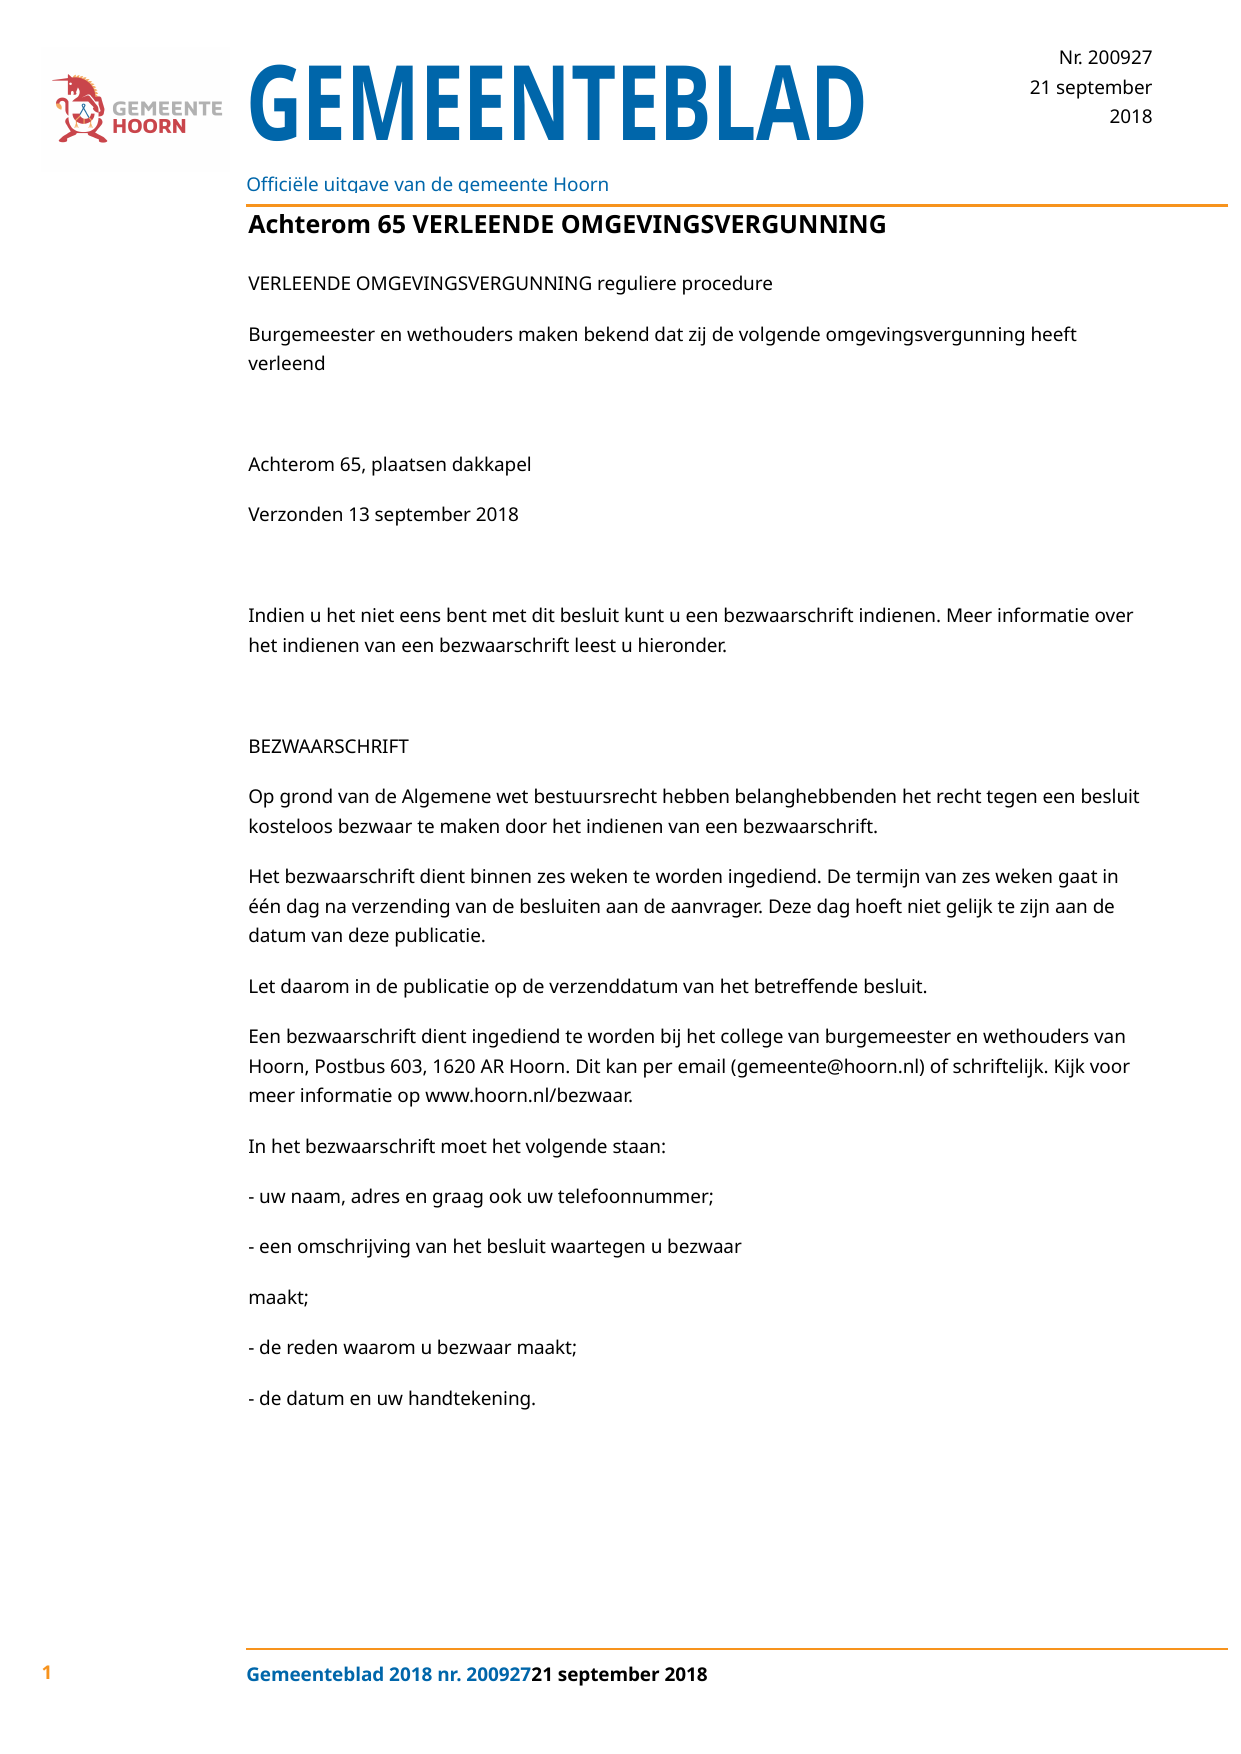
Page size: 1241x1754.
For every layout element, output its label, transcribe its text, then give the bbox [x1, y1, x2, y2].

text - een omschrijving van het besluit waartegen u bezwaar [248, 1234, 1152, 1259]
text Indien u het niet eens bent met dit besluit kunt u een bezwaarschrift indienen. Meer informatie over het indienen van een bezwaarschrift leest u hieronder. [248, 602, 1152, 658]
text Het bezwaarschrift dient binnen zes weken te worden ingediend. De termijn van zes weken gaat in één dag na verzending van de besluiten aan de aanvrager. Deze dag hoeft niet gelijk te zijn aan de datum van deze publicatie. [248, 863, 1152, 948]
text maakt; [248, 1284, 1152, 1310]
text - de reden waarom u bezwaar maakt; [248, 1334, 1152, 1360]
text Verzonden 13 september 2018 [248, 502, 1152, 527]
picture [41, 47, 231, 172]
text VERLEENDE OMGEVINGSVERGUNNING reguliere procedure [248, 270, 1152, 296]
text Achterom 65 VERLEENDE OMGEVINGSVERGUNNING [248, 207, 1152, 241]
text In het bezwaarschrift moet het volgende staan: [248, 1133, 1152, 1158]
text Op grond van de Algemene wet bestuursrecht hebben belanghebbenden het recht tegen een besluit kosteloos bezwaar te maken door het indienen van een bezwaarschrift. [248, 783, 1152, 838]
text Burgemeester en wethouders maken bekend dat zij de volgende omgevingsvergunning heeft verleend [248, 321, 1152, 376]
text BEZWAARSCHRIFT [248, 733, 1152, 758]
text - de datum en uw handtekening. [248, 1385, 1152, 1411]
text Achterom 65, plaatsen dakkapel [248, 451, 1152, 477]
text Een bezwaarschrift dient ingediend te worden bij het college van burgemeester en wethouders van Hoorn, Postbus 603, 1620 AR Hoorn. Dit kan per email (gemeente@hoorn.nl) of schriftelijk. Kijk voor meer informatie op www.hoorn.nl/bezwaar. [248, 1023, 1152, 1108]
text - uw naam, adres en graag ook uw telefoonnummer; [248, 1183, 1152, 1209]
text Let daarom in de publicatie op de verzenddatum van het betreffende besluit. [248, 973, 1152, 998]
